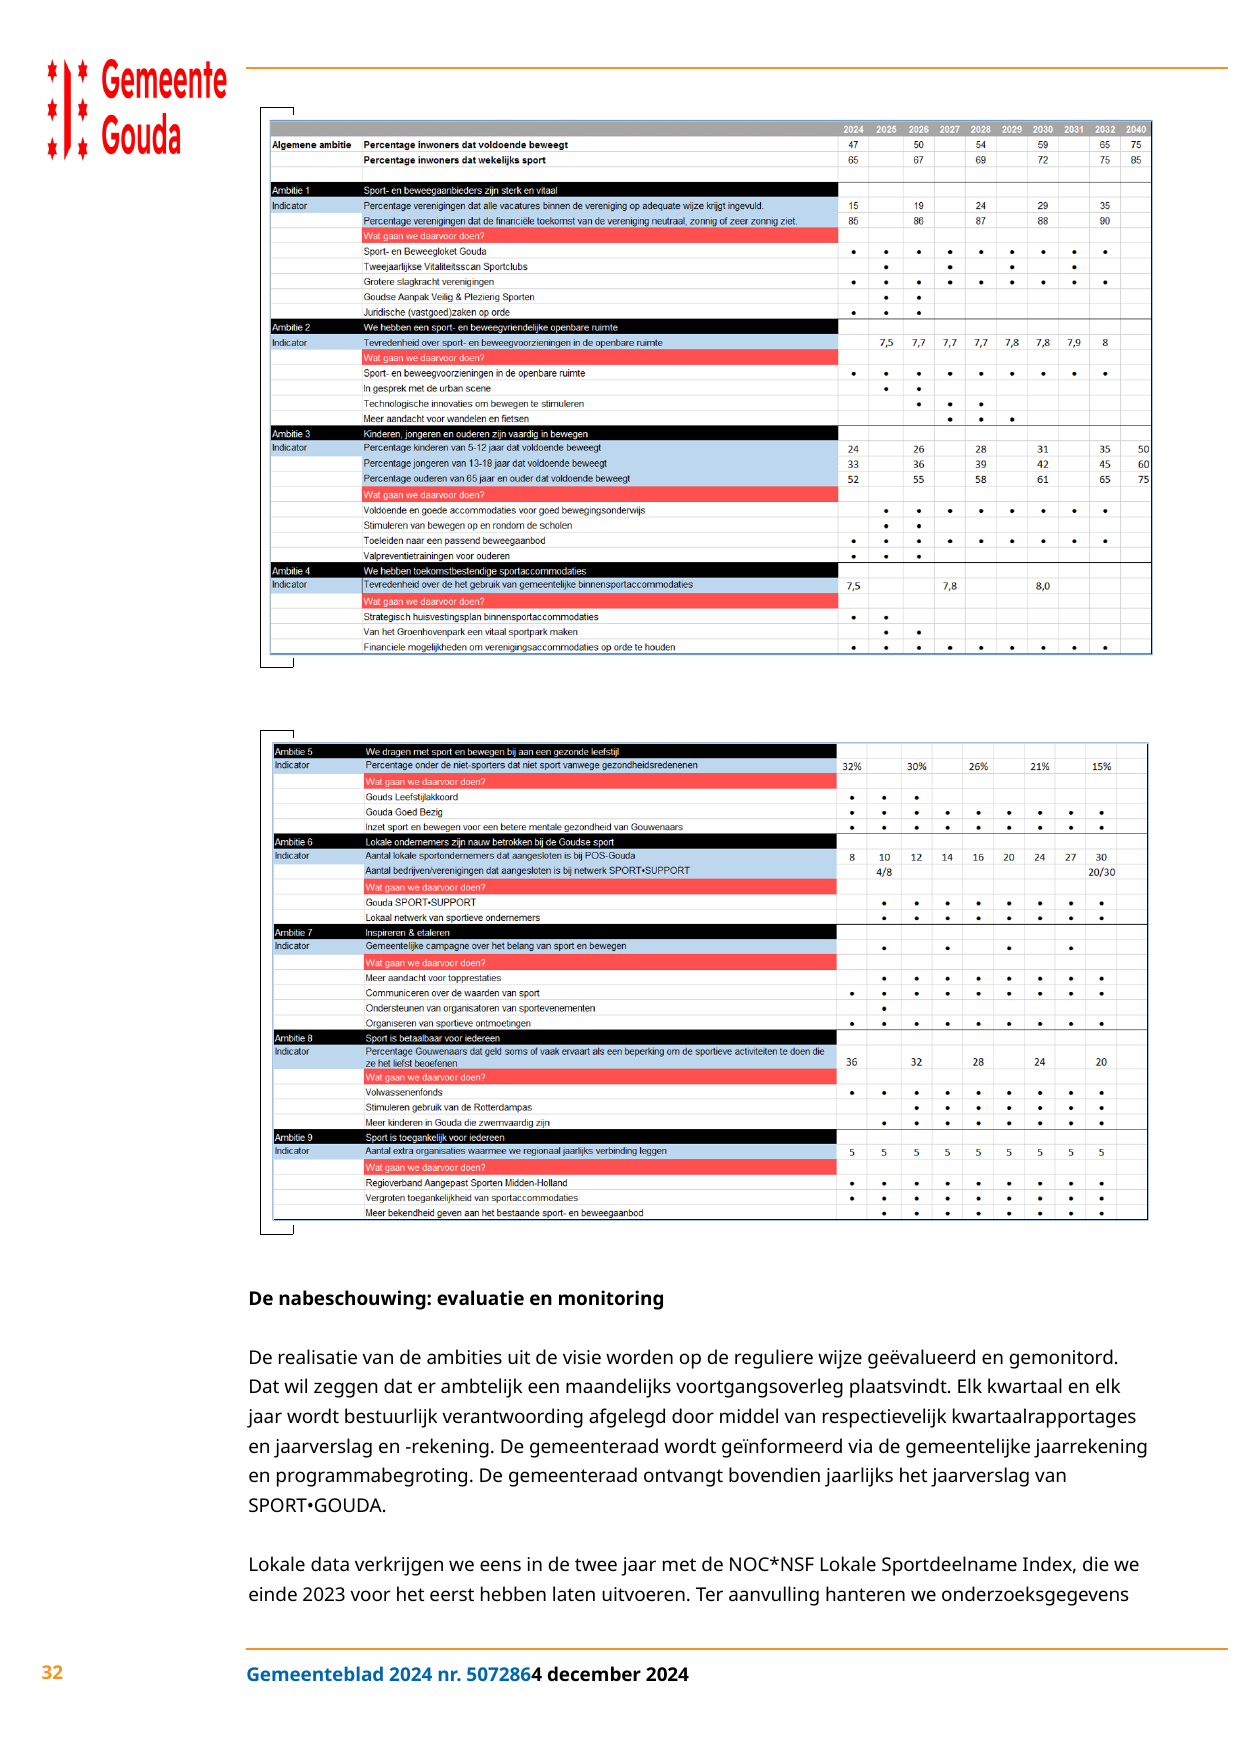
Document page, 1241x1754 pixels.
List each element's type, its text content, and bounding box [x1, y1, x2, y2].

picture [268, 115, 1155, 658]
picture [41, 47, 231, 172]
text De nabeschouwing: evaluatie en monitoring [248, 1285, 1152, 1311]
text Lokale data verkrijgen we eens in de twee jaar met de NOC*NSF Lokale Sportdeelname Index, die we einde 2023 voor het eerst hebben laten uitvoeren. Ter aanvulling hanteren we onderzoeksgegevens [248, 1551, 1152, 1606]
text De realisatie van de ambities uit de visie worden op de reguliere wijze geëvalueerd en gemonitord. Dat wil zeggen dat er ambtelijk een maandelijks voortgangsoverleg plaatsvindt. Elk kwartaal en elk jaar wordt bestuurlijk verantwoording afgelegd door middel van respectievelijk kwartaalrapportages en jaarverslag en -rekening. De gemeenteraad wordt geïnformeerd via de gemeentelijke jaarrekening en programmabegroting. De gemeenteraad ontvangt bovendien jaarlijks het jaarverslag van SPORT•GOUDA. [248, 1344, 1152, 1518]
picture [268, 738, 1155, 1225]
